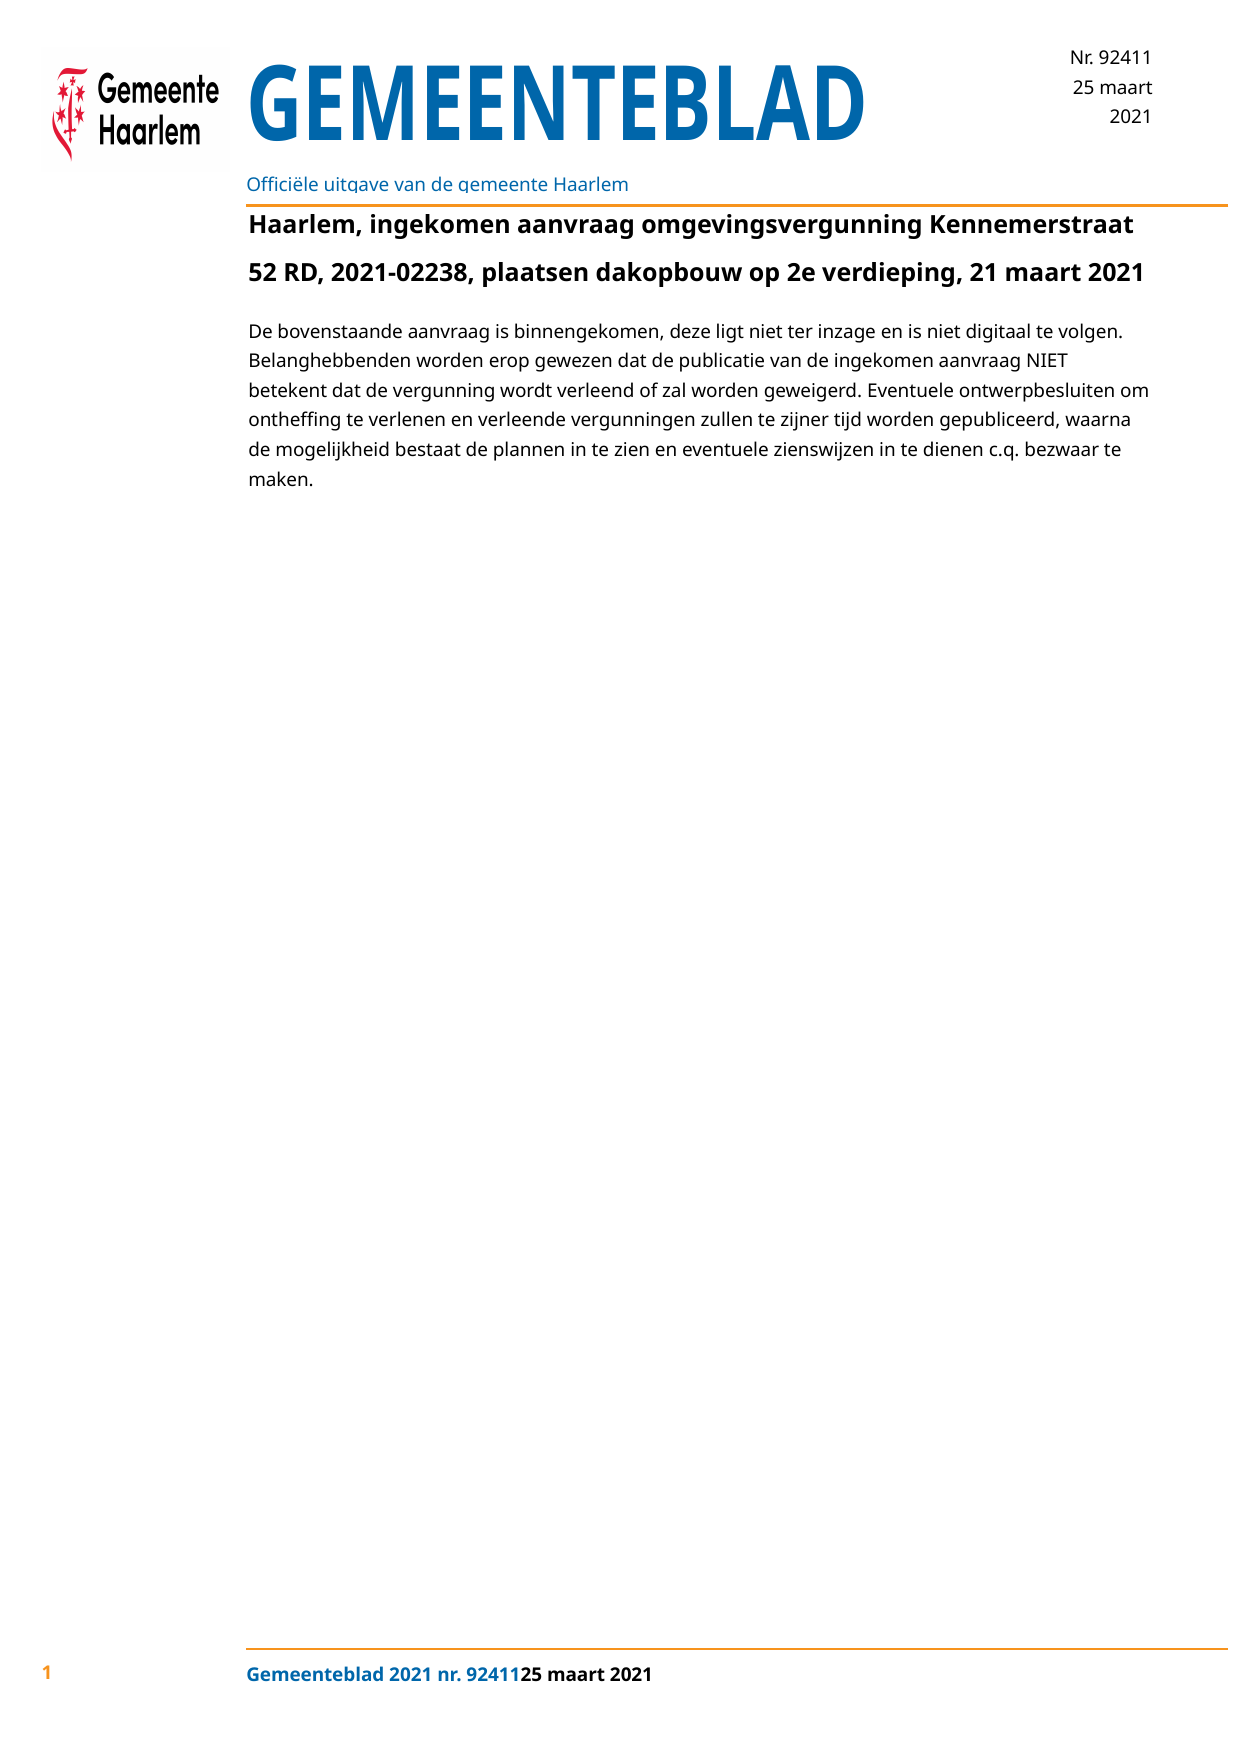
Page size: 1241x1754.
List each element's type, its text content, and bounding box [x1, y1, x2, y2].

picture [41, 47, 231, 172]
text De bovenstaande aanvraag is binnengekomen, deze ligt niet ter inzage en is niet digitaal te volgen. Belanghebbenden worden erop gewezen dat de publicatie van de ingekomen aanvraag NIET betekent dat de vergunning wordt verleend of zal worden geweigerd. Eventuele ontwerpbesluiten om ontheffing te verlenen en verleende vergunningen zullen te zijner tijd worden gepubliceerd, waarna de mogelijkheid bestaat de plannen in te zien en eventuele zienswijzen in te dienen c.q. bezwaar te maken. [248, 318, 1152, 492]
text Haarlem, ingekomen aanvraag omgevingsvergunning Kennemerstraat 52 RD, 2021-02238, plaatsen dakopbouw op 2e verdieping, 21 maart 2021 [248, 207, 1152, 288]
